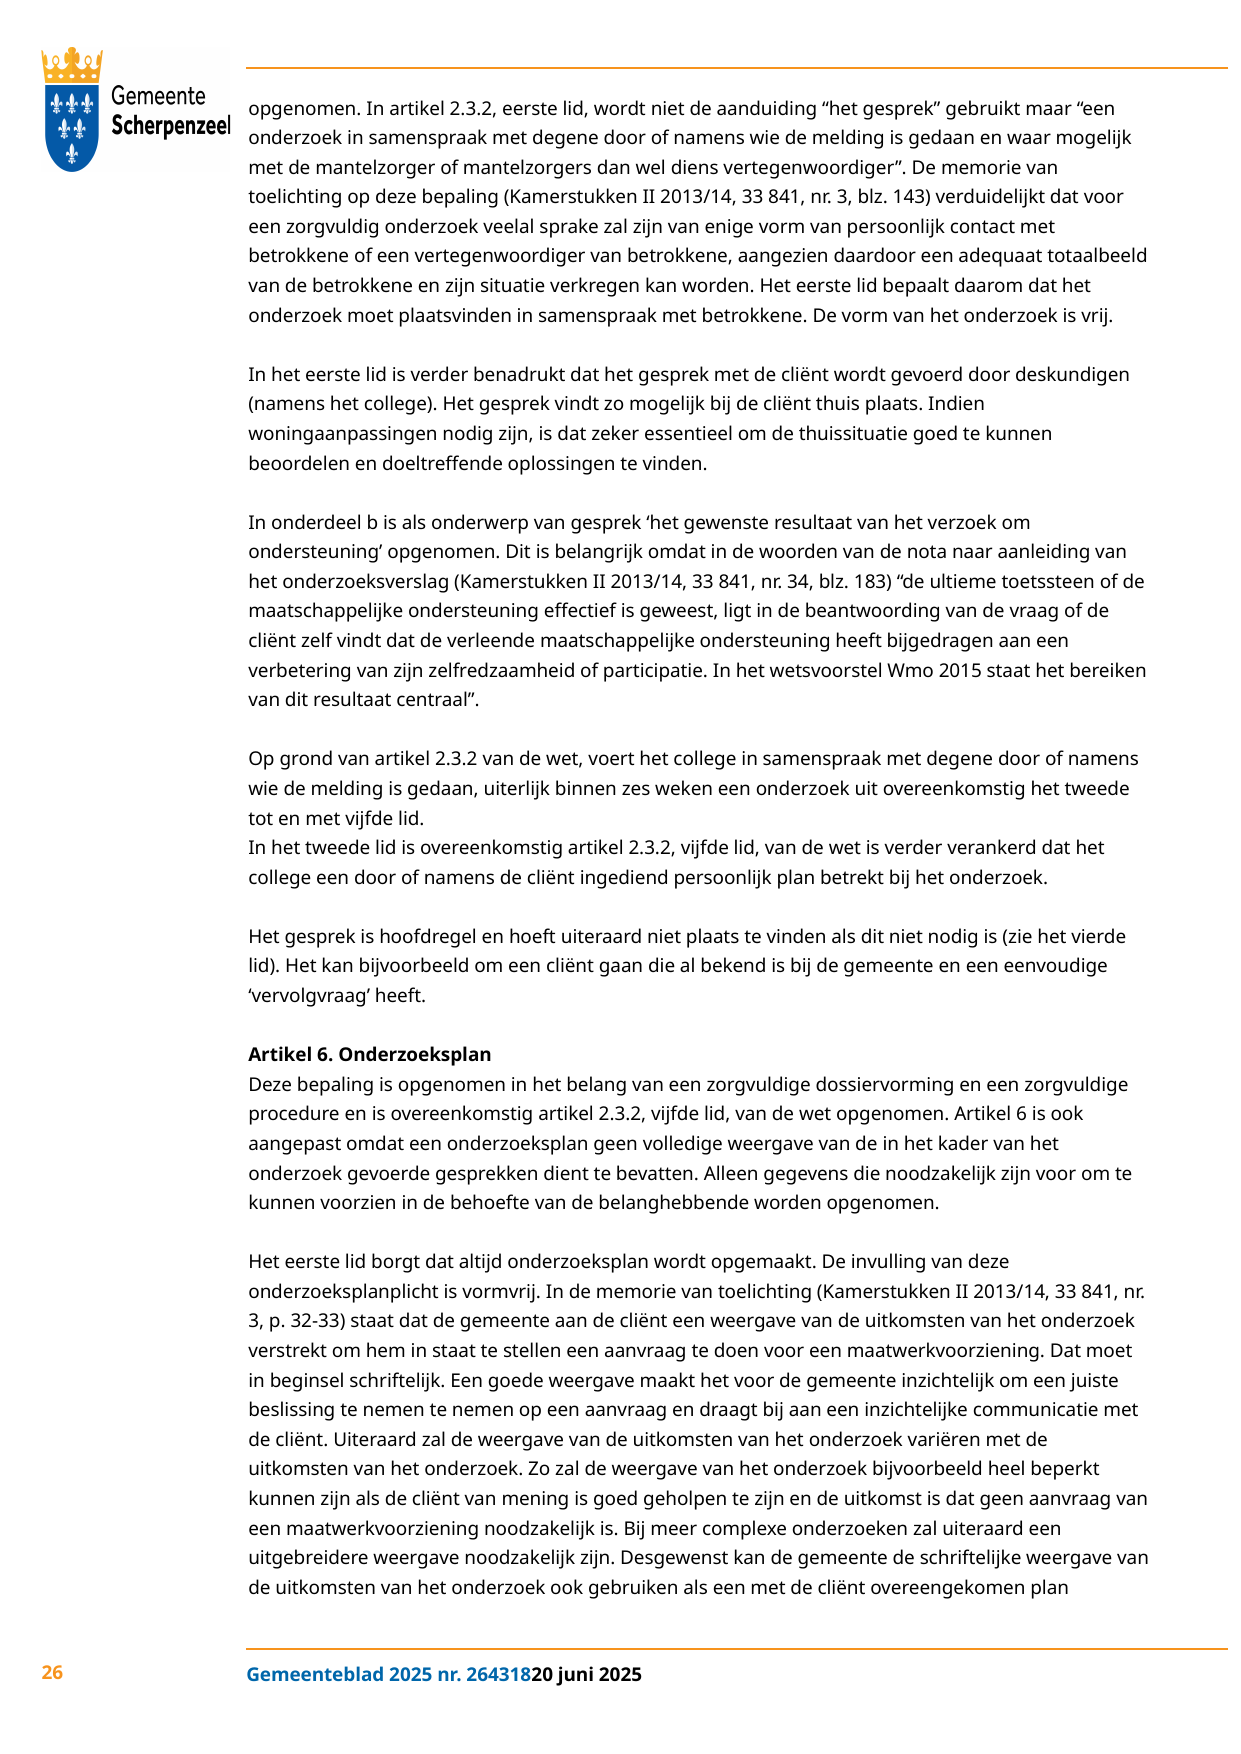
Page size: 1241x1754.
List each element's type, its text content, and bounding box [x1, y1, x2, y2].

picture [41, 47, 231, 172]
text Het eerste lid borgt dat altijd onderzoeksplan wordt opgemaakt. De invulling van deze onderzoeksplanplicht is vormvrij. In de memorie van toelichting (Kamerstukken II 2013/14, 33 841, nr. 3, p. 32-33) staat dat de gemeente aan de cliënt een weergave van de uitkomsten van het onderzoek verstrekt om hem in staat te stellen een aanvraag te doen voor een maatwerkvoorziening. Dat moet in beginsel schriftelijk. Een goede weergave maakt het voor de gemeente inzichtelijk om een juiste beslissing te nemen te nemen op een aanvraag en draagt bij aan een inzichtelijke communicatie met de cliënt. Uiteraard zal de weergave van de uitkomsten van het onderzoek variëren met de uitkomsten van het onderzoek. Zo zal de weergave van het onderzoek bijvoorbeeld heel beperkt kunnen zijn als de cliënt van mening is goed geholpen te zijn en de uitkomst is dat geen aanvraag van een maatwerkvoorziening noodzakelijk is. Bij meer complexe onderzoeken zal uiteraard een uitgebreidere weergave noodzakelijk zijn. Desgewenst kan de gemeente de schriftelijke weergave van de uitkomsten van het onderzoek ook gebruiken als een met de cliënt overeengekomen plan [248, 1248, 1152, 1600]
text opgenomen. In artikel 2.3.2, eerste lid, wordt niet de aanduiding “het gesprek” gebruikt maar “een onderzoek in samenspraak met degene door of namens wie de melding is gedaan en waar mogelijk met de mantelzorger of mantelzorgers dan wel diens vertegenwoordiger”. De memorie van toelichting op deze bepaling (Kamerstukken II 2013/14, 33 841, nr. 3, blz. 143) verduidelijkt dat voor een zorgvuldig onderzoek veelal sprake zal zijn van enige vorm van persoonlijk contact met betrokkene of een vertegenwoordiger van betrokkene, aangezien daardoor een adequaat totaalbeeld van de betrokkene en zijn situatie verkregen kan worden. Het eerste lid bepaalt daarom dat het onderzoek moet plaatsvinden in samenspraak met betrokkene. De vorm van het onderzoek is vrij. [248, 95, 1152, 328]
text Op grond van artikel 2.3.2 van de wet, voert het college in samenspraak met degene door of namens wie de melding is gedaan, uiterlijk binnen zes weken een onderzoek uit overeenkomstig het tweede tot en met vijfde lid. [248, 746, 1152, 831]
text In onderdeel b is als onderwerp van gesprek ‘het gewenste resultaat van het verzoek om ondersteuning’ opgenomen. Dit is belangrijk omdat in de woorden van de nota naar aanleiding van het onderzoeksverslag (Kamerstukken II 2013/14, 33 841, nr. 34, blz. 183) “de ultieme toetssteen of de maatschappelijke ondersteuning effectief is geweest, ligt in de beantwoording van de vraag of de cliënt zelf vindt dat de verleende maatschappelijke ondersteuning heeft bijgedragen aan een verbetering van zijn zelfredzaamheid of participatie. In het wetsvoorstel Wmo 2015 staat het bereiken van dit resultaat centraal”. [248, 509, 1152, 712]
text Deze bepaling is opgenomen in het belang van een zorgvuldige dossiervorming en een zorgvuldige procedure en is overeenkomstig artikel 2.3.2, vijfde lid, van de wet opgenomen. Artikel 6 is ook aangepast omdat een onderzoeksplan geen volledige weergave van de in het kader van het onderzoek gevoerde gesprekken dient te bevatten. Alleen gegevens die noodzakelijk zijn voor om te kunnen voorzien in de behoefte van de belanghebbende worden opgenomen. [248, 1071, 1152, 1215]
text In het tweede lid is overeenkomstig artikel 2.3.2, vijfde lid, van de wet is verder verankerd dat het college een door of namens de cliënt ingediend persoonlijk plan betrekt bij het onderzoek. [248, 834, 1152, 890]
text Het gesprek is hoofdregel en hoeft uiteraard niet plaats te vinden als dit niet nodig is (zie het vierde lid). Het kan bijvoorbeeld om een cliënt gaan die al bekend is bij de gemeente en een eenvoudige ‘vervolgvraag’ heeft. [248, 923, 1152, 1008]
text In het eerste lid is verder benadrukt dat het gesprek met de cliënt wordt gevoerd door deskundigen (namens het college). Het gesprek vindt zo mogelijk bij de cliënt thuis plaats. Indien woningaanpassingen nodig zijn, is dat zeker essentieel om de thuissituatie goed te kunnen beoordelen en doeltreffende oplossingen te vinden. [248, 361, 1152, 476]
text Artikel 6. Onderzoeksplan [248, 1041, 1152, 1067]
